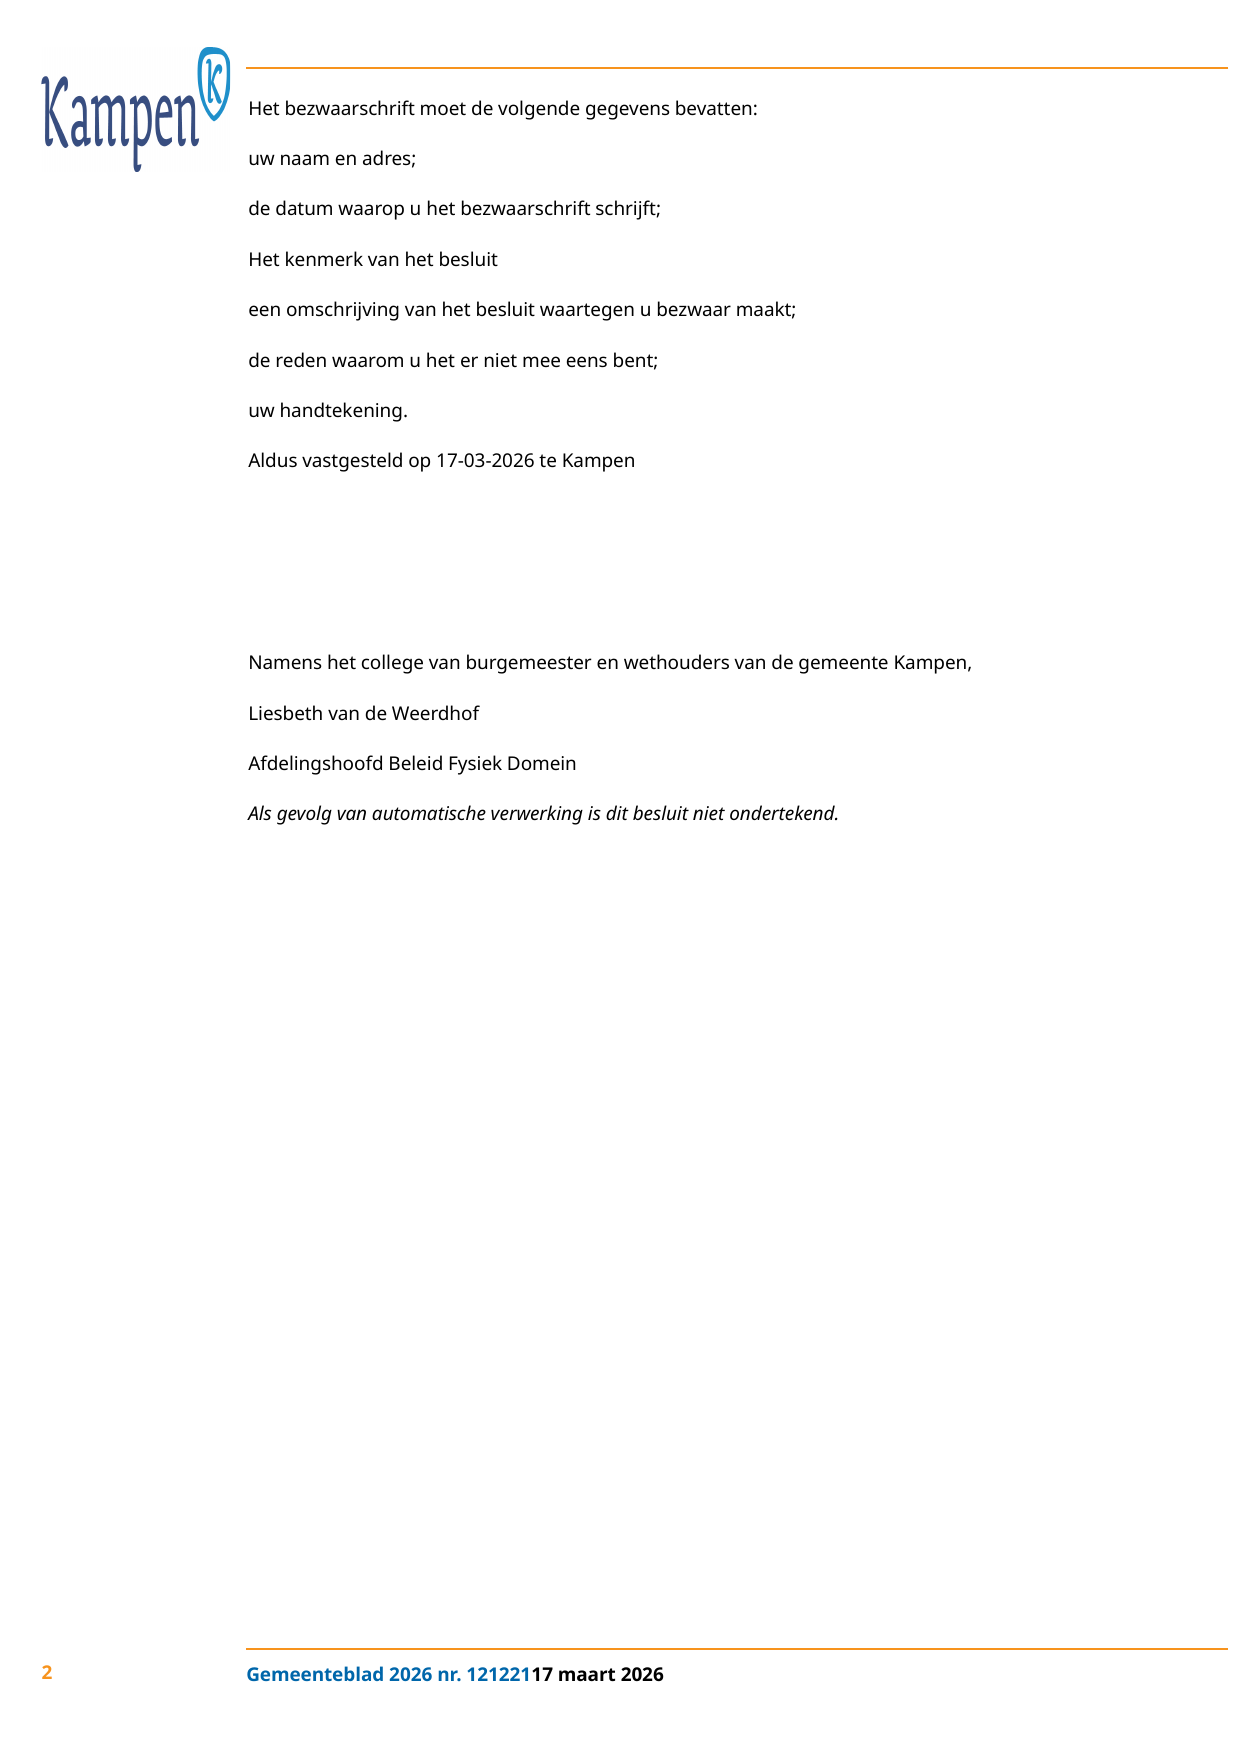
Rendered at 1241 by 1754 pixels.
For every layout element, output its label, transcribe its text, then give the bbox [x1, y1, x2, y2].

picture [41, 47, 231, 172]
text Liesbeth van de Weerdhof [248, 700, 1152, 726]
text Afdelingshoofd Beleid Fysiek Domein [248, 750, 1152, 776]
text Het bezwaarschrift moet de volgende gegevens bevatten: [248, 95, 1152, 121]
text een omschrijving van het besluit waartegen u bezwaar maakt; [248, 296, 1152, 322]
text de datum waarop u het bezwaarschrift schrijft; [248, 196, 1152, 221]
text de reden waarom u het er niet mee eens bent; [248, 347, 1152, 373]
text Het kenmerk van het besluit [248, 246, 1152, 272]
text uw handtekening. [248, 397, 1152, 423]
text Namens het college van burgemeester en wethouders van de gemeente Kampen, [248, 649, 1152, 675]
text uw naam en adres; [248, 145, 1152, 171]
text Als gevolg van automatische verwerking is dit besluit niet ondertekend. [248, 801, 1152, 826]
text Aldus vastgesteld op 17-03-2026 te Kampen [248, 448, 1152, 473]
